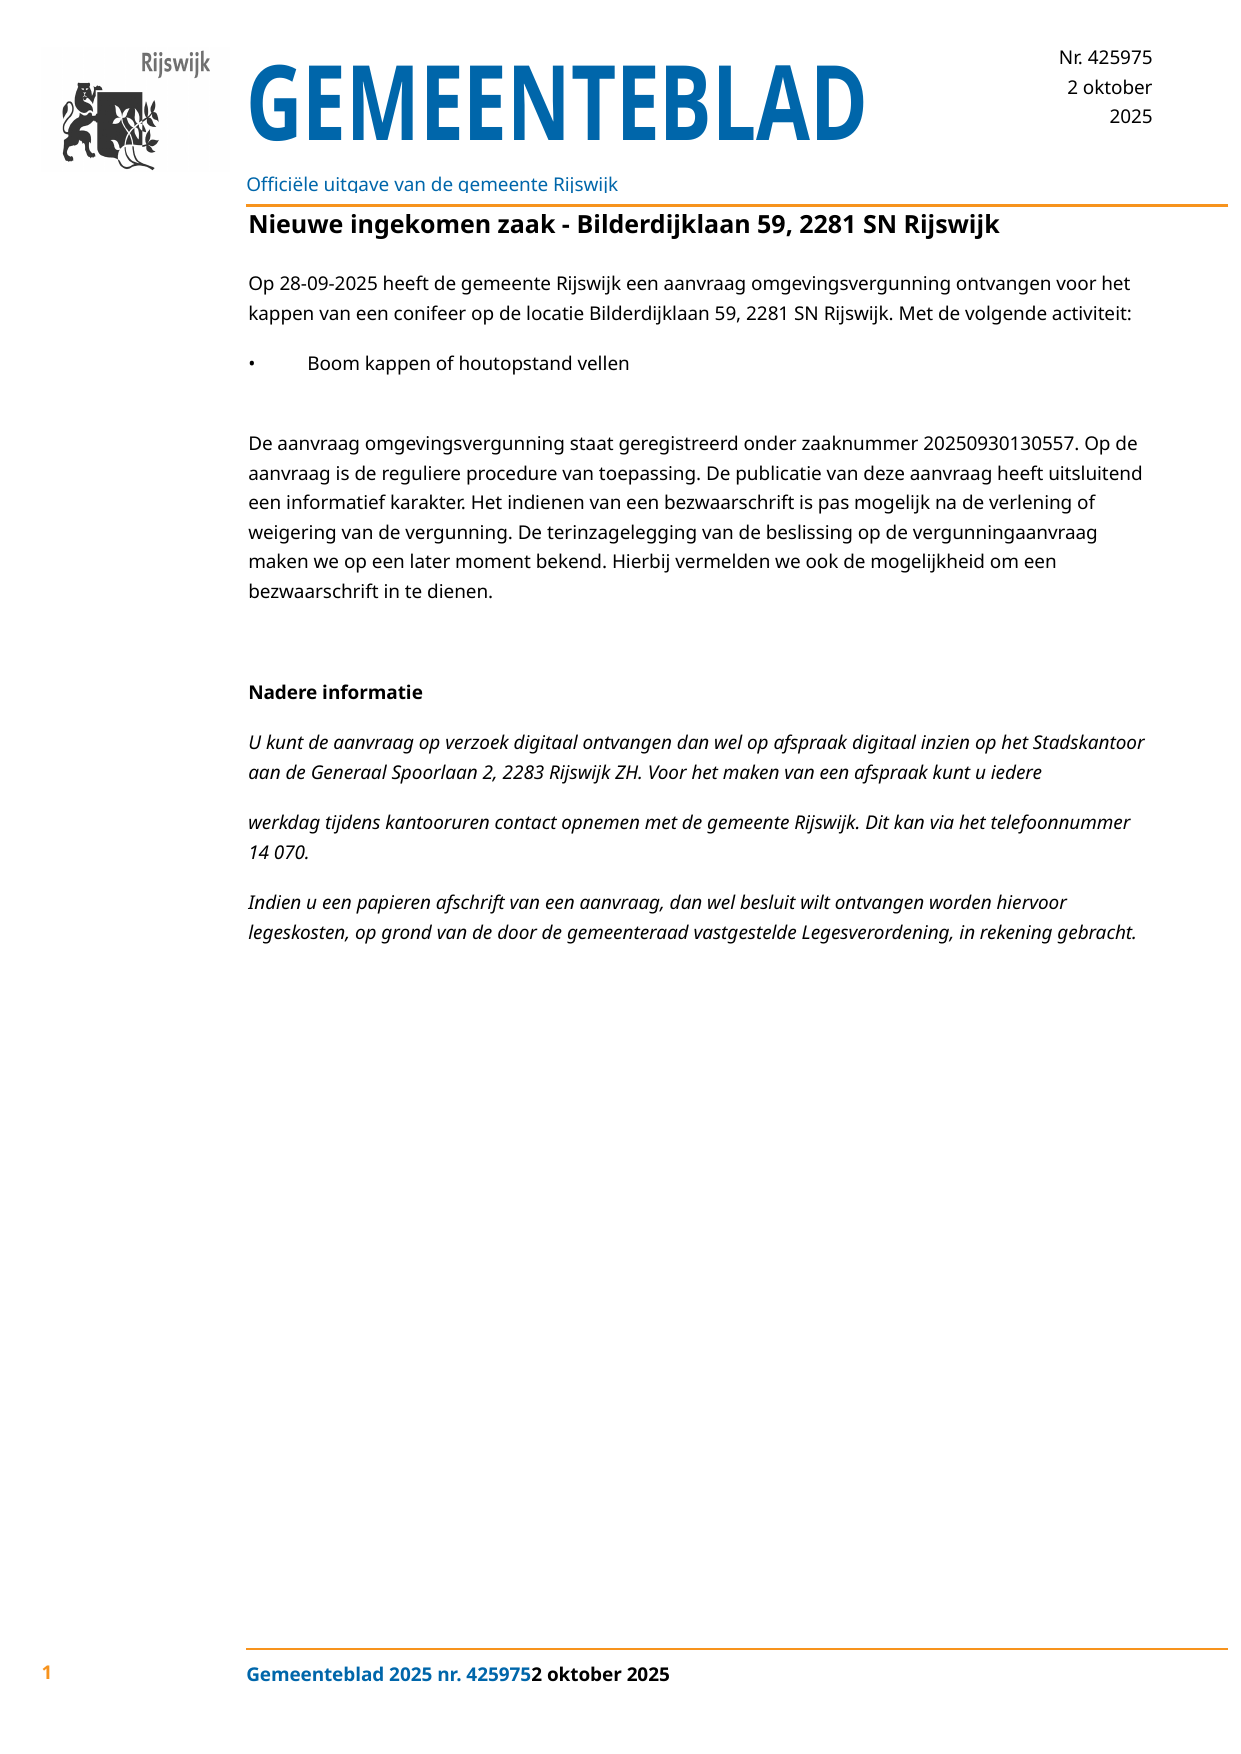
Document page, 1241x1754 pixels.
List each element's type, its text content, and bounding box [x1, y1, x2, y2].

text Op 28-09-2025 heeft de gemeente Rijswijk een aanvraag omgevingsvergunning ontvangen voor het kappen van een conifeer op de locatie Bilderdijklaan 59, 2281 SN Rijswijk. Met de volgende activiteit: [248, 270, 1152, 326]
list Boom kappen of houtopstand vellen [248, 350, 1152, 376]
text De aanvraag omgevingsvergunning staat geregistreerd onder zaaknummer 20250930130557. Op de aanvraag is de reguliere procedure van toepassing. De publicatie van deze aanvraag heeft uitsluitend een informatief karakter. Het indienen van een bezwaarschrift is pas mogelijk na de verlening of weigering van de vergunning. De terinzagelegging van de beslissing op de vergunningaanvraag maken we op een later moment bekend. Hierbij vermelden we ook de mogelijkheid om een bezwaarschrift in te dienen. [248, 430, 1152, 604]
text Indien u een papieren afschrift van een aanvraag, dan wel besluit wilt ontvangen worden hiervoor legeskosten, op grond van de door de gemeenteraad vastgestelde Legesverordening, in rekening gebracht. [248, 889, 1152, 945]
text U kunt de aanvraag op verzoek digitaal ontvangen dan wel op afspraak digitaal inzien op het Stadskantoor aan de Generaal Spoorlaan 2, 2283 Rijswijk ZH. Voor het maken van een afspraak kunt u iedere [248, 729, 1152, 785]
text Nadere informatie [248, 679, 1152, 705]
picture [41, 47, 231, 172]
text werkdag tijdens kantooruren contact opnemen met de gemeente Rijswijk. Dit kan via het telefoonnummer 14 070. [248, 809, 1152, 865]
text Nieuwe ingekomen zaak - Bilderdijklaan 59, 2281 SN Rijswijk [248, 207, 1152, 241]
